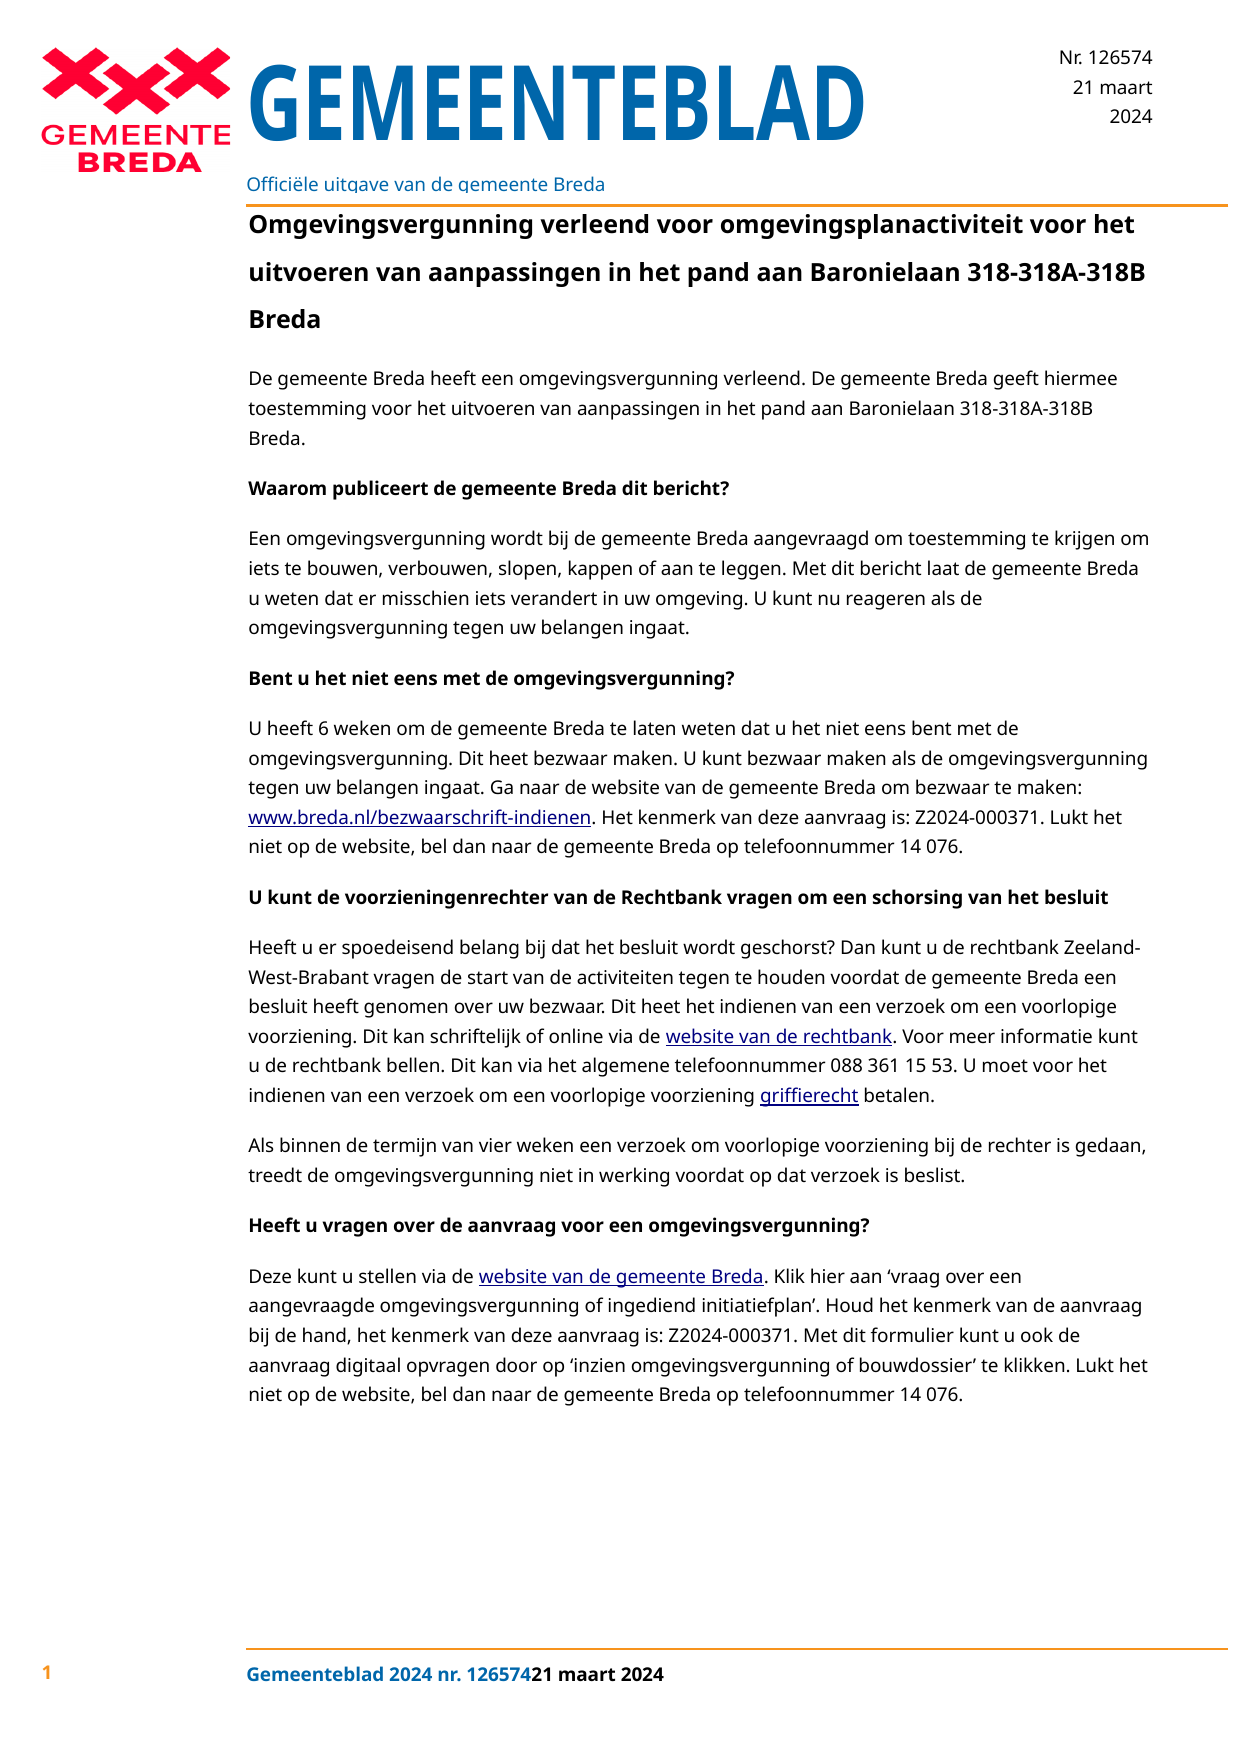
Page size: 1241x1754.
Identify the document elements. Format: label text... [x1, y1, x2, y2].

text Als binnen de termijn van vier weken een verzoek om voorlopige voorziening bij de rechter is gedaan, treedt de omgevingsvergunning niet in werking voordat op dat verzoek is beslist. [248, 1133, 1152, 1188]
text Heeft u vragen over de aanvraag voor een omgevingsvergunning? [248, 1213, 1152, 1238]
picture [41, 47, 231, 172]
text Bent u het niet eens met de omgevingsvergunning? [248, 665, 1152, 690]
text Deze kunt u stellen via de website van de gemeente Breda. Klik hier aan ‘vraag over een aangevraagde omgevingsvergunning of ingediend initiatiefplan’. Houd het kenmerk van de aanvraag bij de hand, het kenmerk van deze aanvraag is: Z2024-000371. Met dit formulier kunt u ook de aanvraag digitaal opvragen door op ‘inzien omgevingsvergunning of bouwdossier’ te klikken. Lukt het niet op de website, bel dan naar de gemeente Breda op telefoonnummer 14 076. [248, 1263, 1152, 1407]
text De gemeente Breda heeft een omgevingsvergunning verleend. De gemeente Breda geeft hiermee toestemming voor het uitvoeren van aanpassingen in het pand aan Baronielaan 318-318A-318B Breda. [248, 366, 1152, 450]
text Een omgevingsvergunning wordt bij de gemeente Breda aangevraagd om toestemming te krijgen om iets te bouwen, verbouwen, slopen, kappen of aan te leggen. Met dit bericht laat de gemeente Breda u weten dat er misschien iets verandert in uw omgeving. U kunt nu reageren als de omgevingsvergunning tegen uw belangen ingaat. [248, 526, 1152, 640]
text Waarom publiceert de gemeente Breda dit bericht? [248, 475, 1152, 501]
text Omgevingsvergunning verleend voor omgevingsplanactiviteit voor het uitvoeren van aanpassingen in het pand aan Baronielaan 318-318A-318B Breda [248, 207, 1152, 336]
text Heeft u er spoedeisend belang bij dat het besluit wordt geschorst? Dan kunt u de rechtbank Zeeland-West-Brabant vragen de start van de activiteiten tegen te houden voordat de gemeente Breda een besluit heeft genomen over uw bezwaar. Dit heet het indienen van een verzoek om een voorlopige voorziening. Dit kan schriftelijk of online via de website van de rechtbank. Voor meer informatie kunt u de rechtbank bellen. Dit kan via het algemene telefoonnummer 088 361 15 53. U moet voor het indienen van een verzoek om een voorlopige voorziening griffierecht betalen. [248, 934, 1152, 1108]
text U heeft 6 weken om de gemeente Breda te laten weten dat u het niet eens bent met de omgevingsvergunning. Dit heet bezwaar maken. U kunt bezwaar maken als de omgevingsvergunning tegen uw belangen ingaat. Ga naar de website van de gemeente Breda om bezwaar te maken: www.breda.nl/bezwaarschrift-indienen. Het kenmerk van deze aanvraag is: Z2024-000371. Lukt het niet op de website, bel dan naar de gemeente Breda op telefoonnummer 14 076. [248, 715, 1152, 859]
text U kunt de voorzieningenrechter van de Rechtbank vragen om een schorsing van het besluit [248, 884, 1152, 909]
